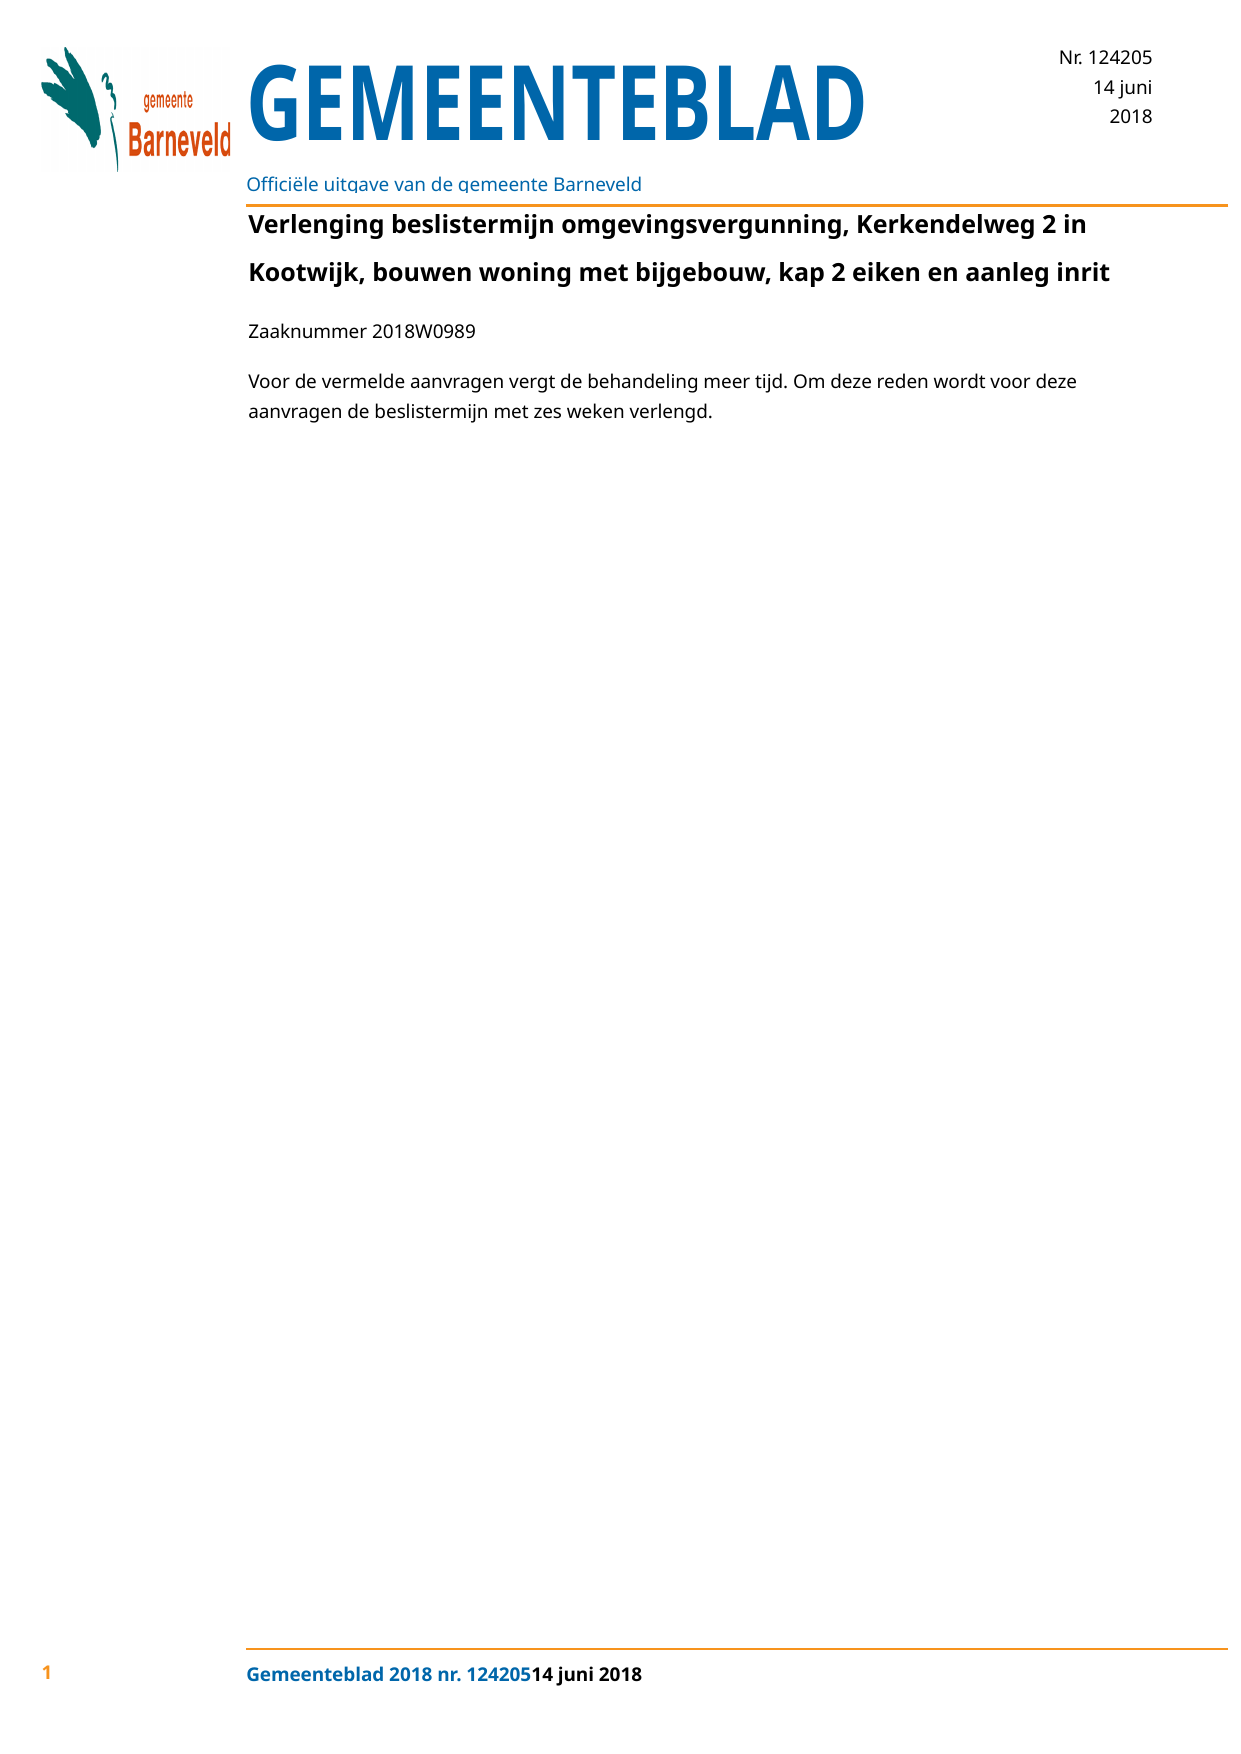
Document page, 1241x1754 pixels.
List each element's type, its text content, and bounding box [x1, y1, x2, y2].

text Zaaknummer 2018W0989 [248, 318, 1152, 344]
picture [41, 47, 231, 172]
text Voor de vermelde aanvragen vergt de behandeling meer tijd. Om deze reden wordt voor deze aanvragen de beslistermijn met zes weken verlengd. [248, 368, 1152, 424]
text Verlenging beslistermijn omgevingsvergunning, Kerkendelweg 2 in Kootwijk, bouwen woning met bijgebouw, kap 2 eiken en aanleg inrit [248, 207, 1152, 288]
